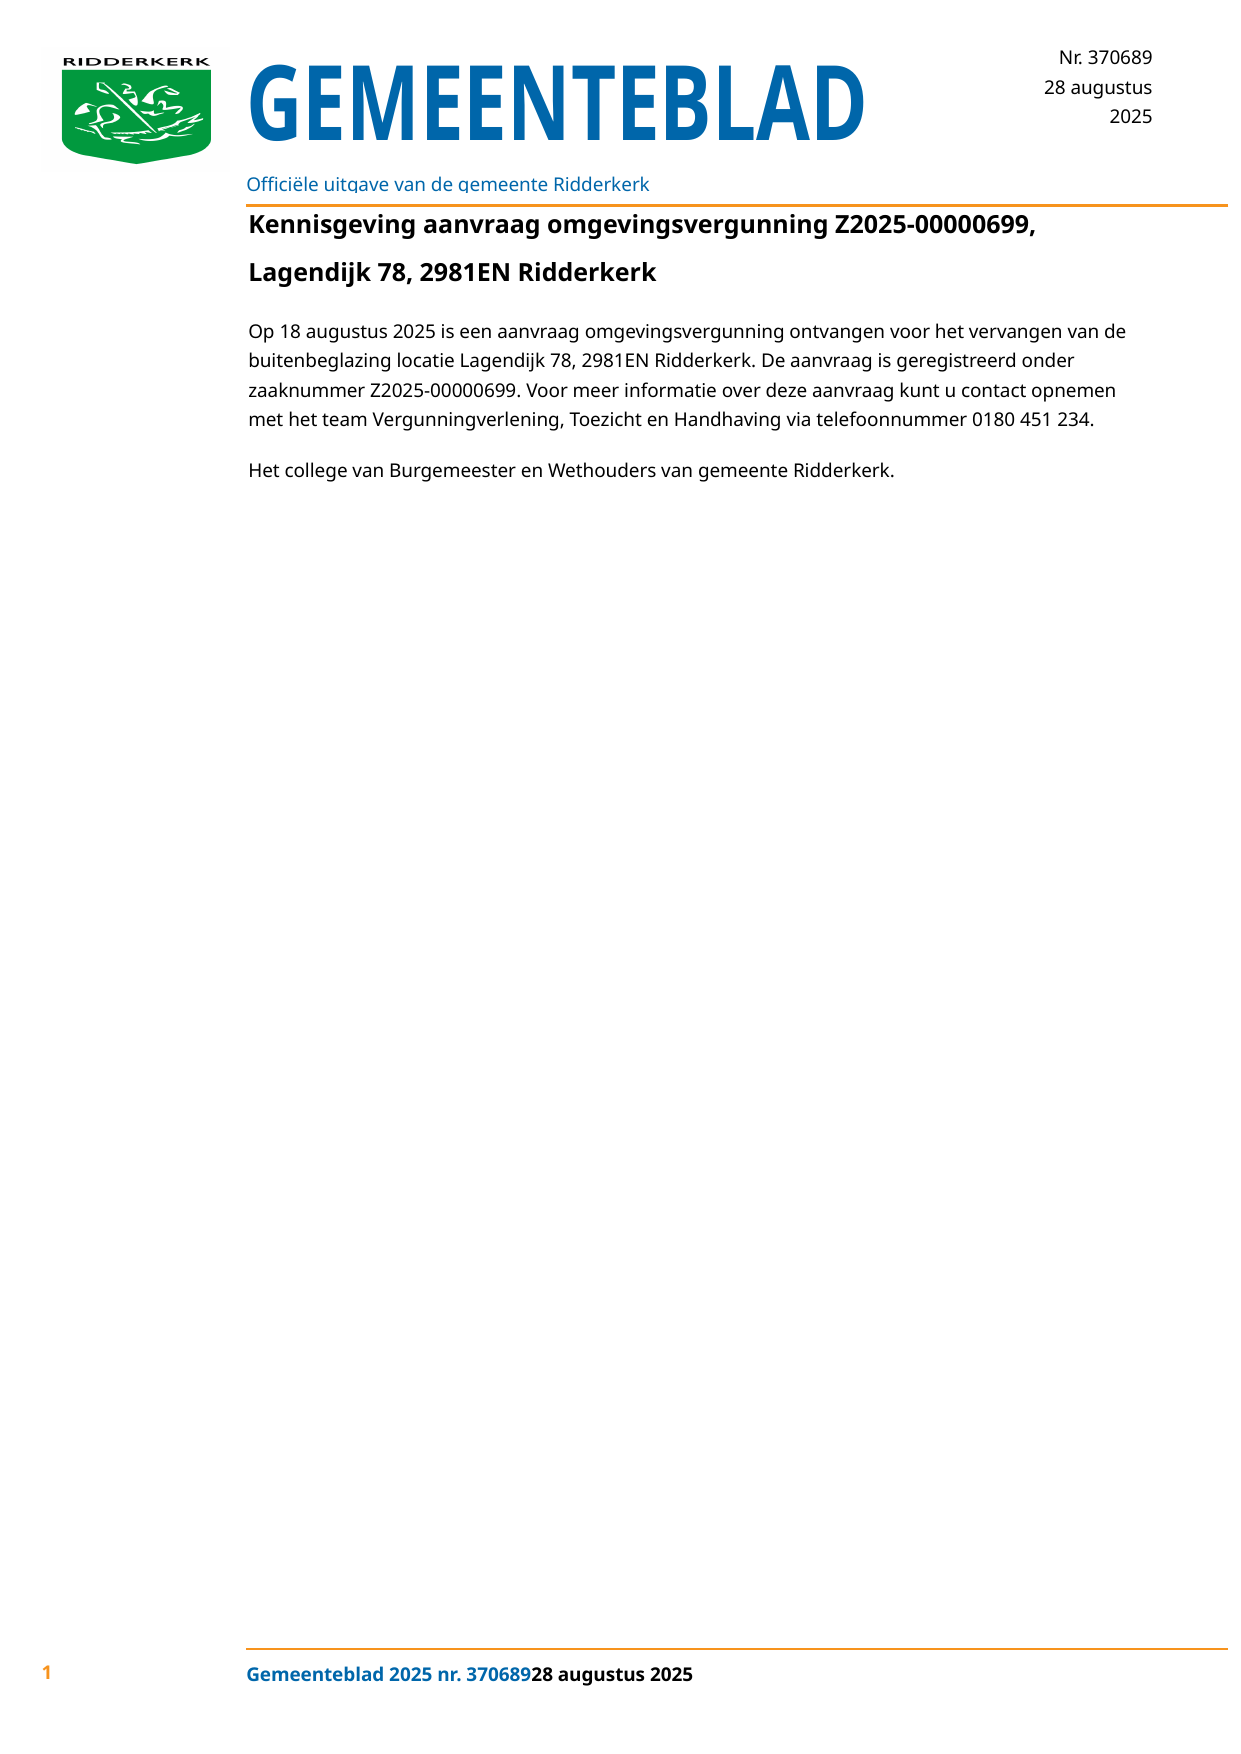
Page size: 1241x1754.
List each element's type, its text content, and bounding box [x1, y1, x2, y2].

text Op 18 augustus 2025 is een aanvraag omgevingsvergunning ontvangen voor het vervangen van de buitenbeglazing locatie Lagendijk 78, 2981EN Ridderkerk. De aanvraag is geregistreerd onder zaaknummer Z2025-00000699. Voor meer informatie over deze aanvraag kunt u contact opnemen met het team Vergunningverlening, Toezicht en Handhaving via telefoonnummer 0180 451 234. [248, 318, 1152, 432]
text Het college van Burgemeester en Wethouders van gemeente Ridderkerk. [248, 457, 1152, 483]
picture [41, 47, 231, 172]
text Kennisgeving aanvraag omgevingsvergunning Z2025-00000699, Lagendijk 78, 2981EN Ridderkerk [248, 207, 1152, 288]
